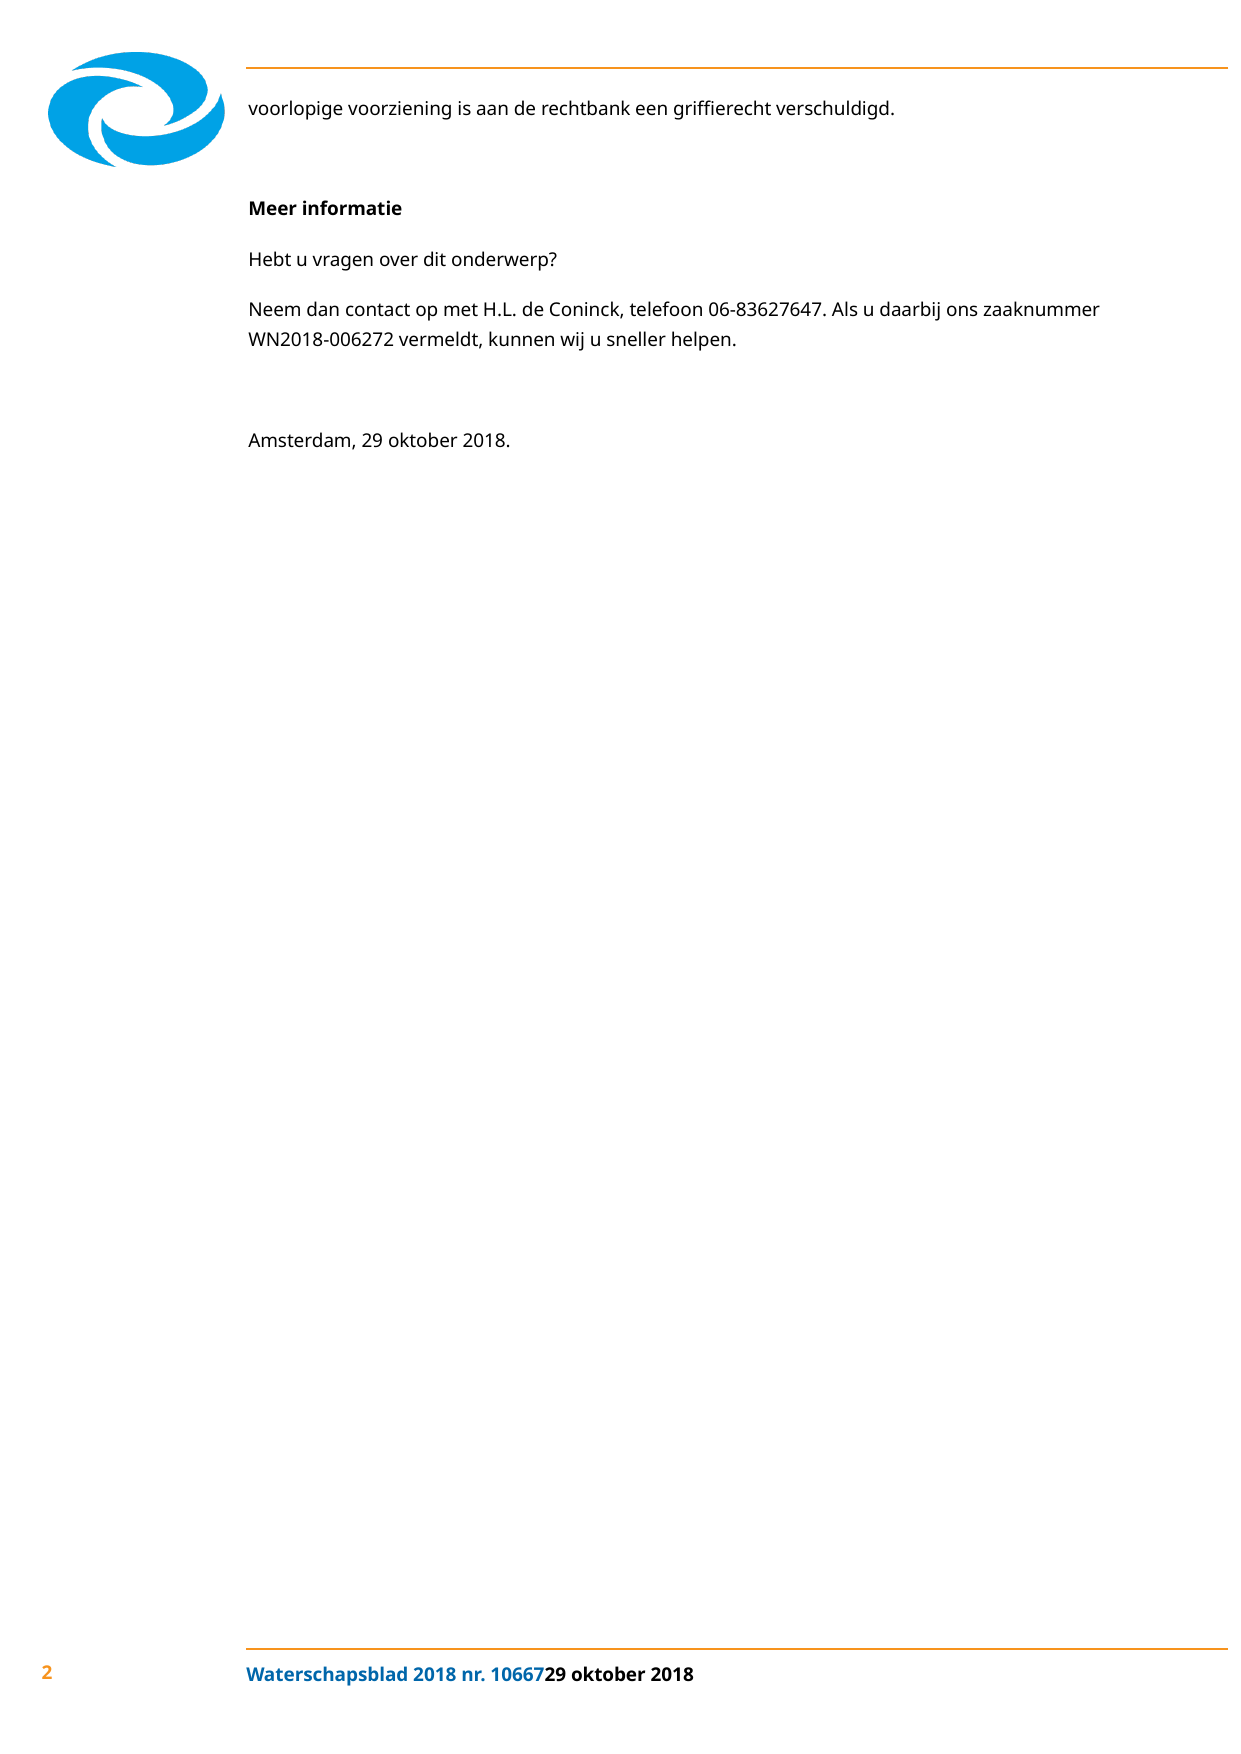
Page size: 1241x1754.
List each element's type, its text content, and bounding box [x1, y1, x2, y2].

text Meer informatie [248, 196, 1152, 221]
text Neem dan contact op met H.L. de Coninck, telefoon 06-83627647. Als u daarbij ons zaaknummer WN2018-006272 vermeldt, kunnen wij u sneller helpen. [248, 296, 1152, 352]
text Amsterdam, 29 oktober 2018. [248, 427, 1152, 453]
text Hebt u vragen over dit onderwerp? [248, 246, 1152, 272]
text voorlopige voorziening is aan de rechtbank een griffierecht verschuldigd. [248, 95, 1152, 121]
picture [41, 47, 231, 172]
